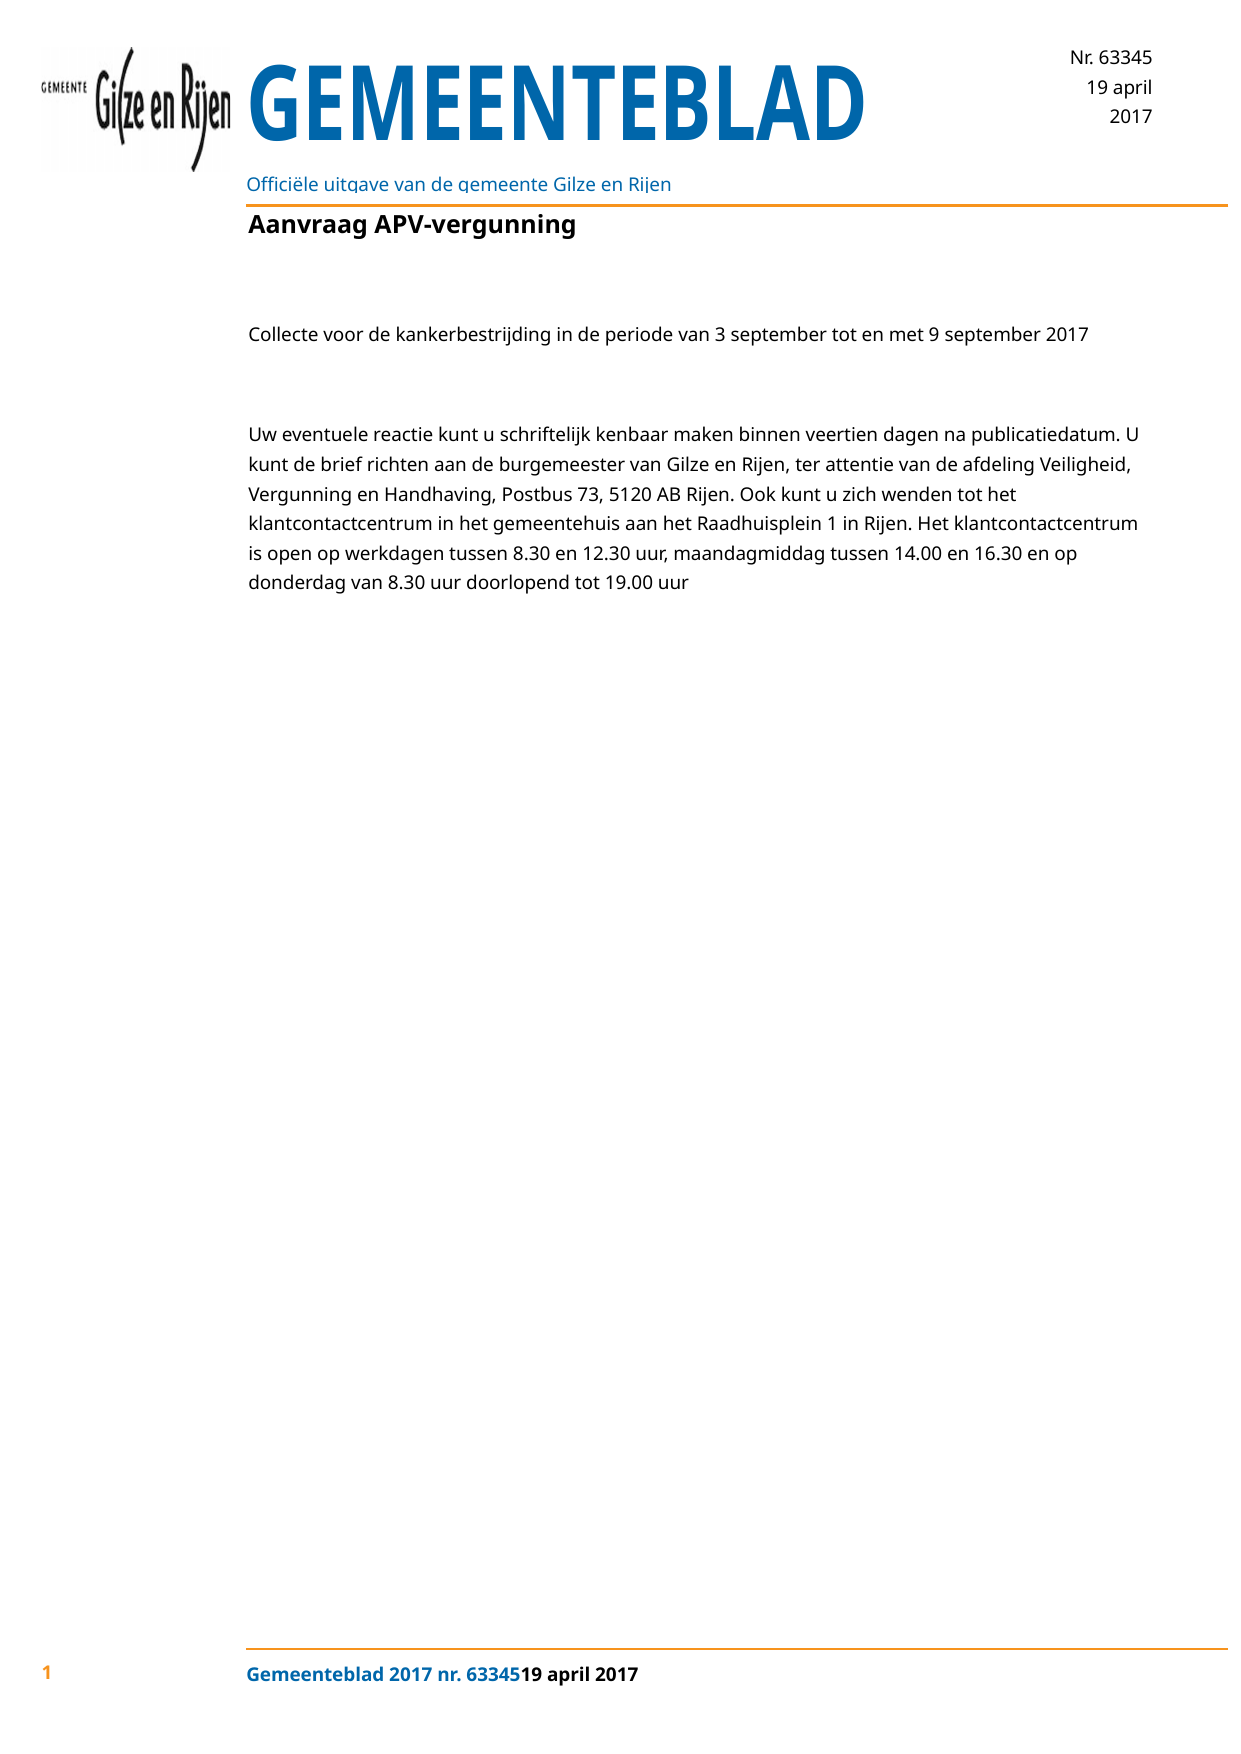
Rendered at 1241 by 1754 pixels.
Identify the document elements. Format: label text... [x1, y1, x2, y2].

text Uw eventuele reactie kunt u schriftelijk kenbaar maken binnen veertien dagen na publicatiedatum. U kunt de brief richten aan de burgemeester van Gilze en Rijen, ter attentie van de afdeling Veiligheid, Vergunning en Handhaving, Postbus 73, 5120 AB Rijen. Ook kunt u zich wenden tot het klantcontactcentrum in het gemeentehuis aan het Raadhuisplein 1 in Rijen. Het klantcontactcentrum is open op werkdagen tussen 8.30 en 12.30 uur, maandagmiddag tussen 14.00 en 16.30 en op donderdag van 8.30 uur doorlopend tot 19.00 uur [248, 422, 1152, 595]
text Aanvraag APV-vergunning [248, 207, 1152, 241]
text Collecte voor de kankerbestrijding in de periode van 3 september tot en met 9 september 2017 [248, 321, 1152, 346]
picture [41, 47, 231, 172]
